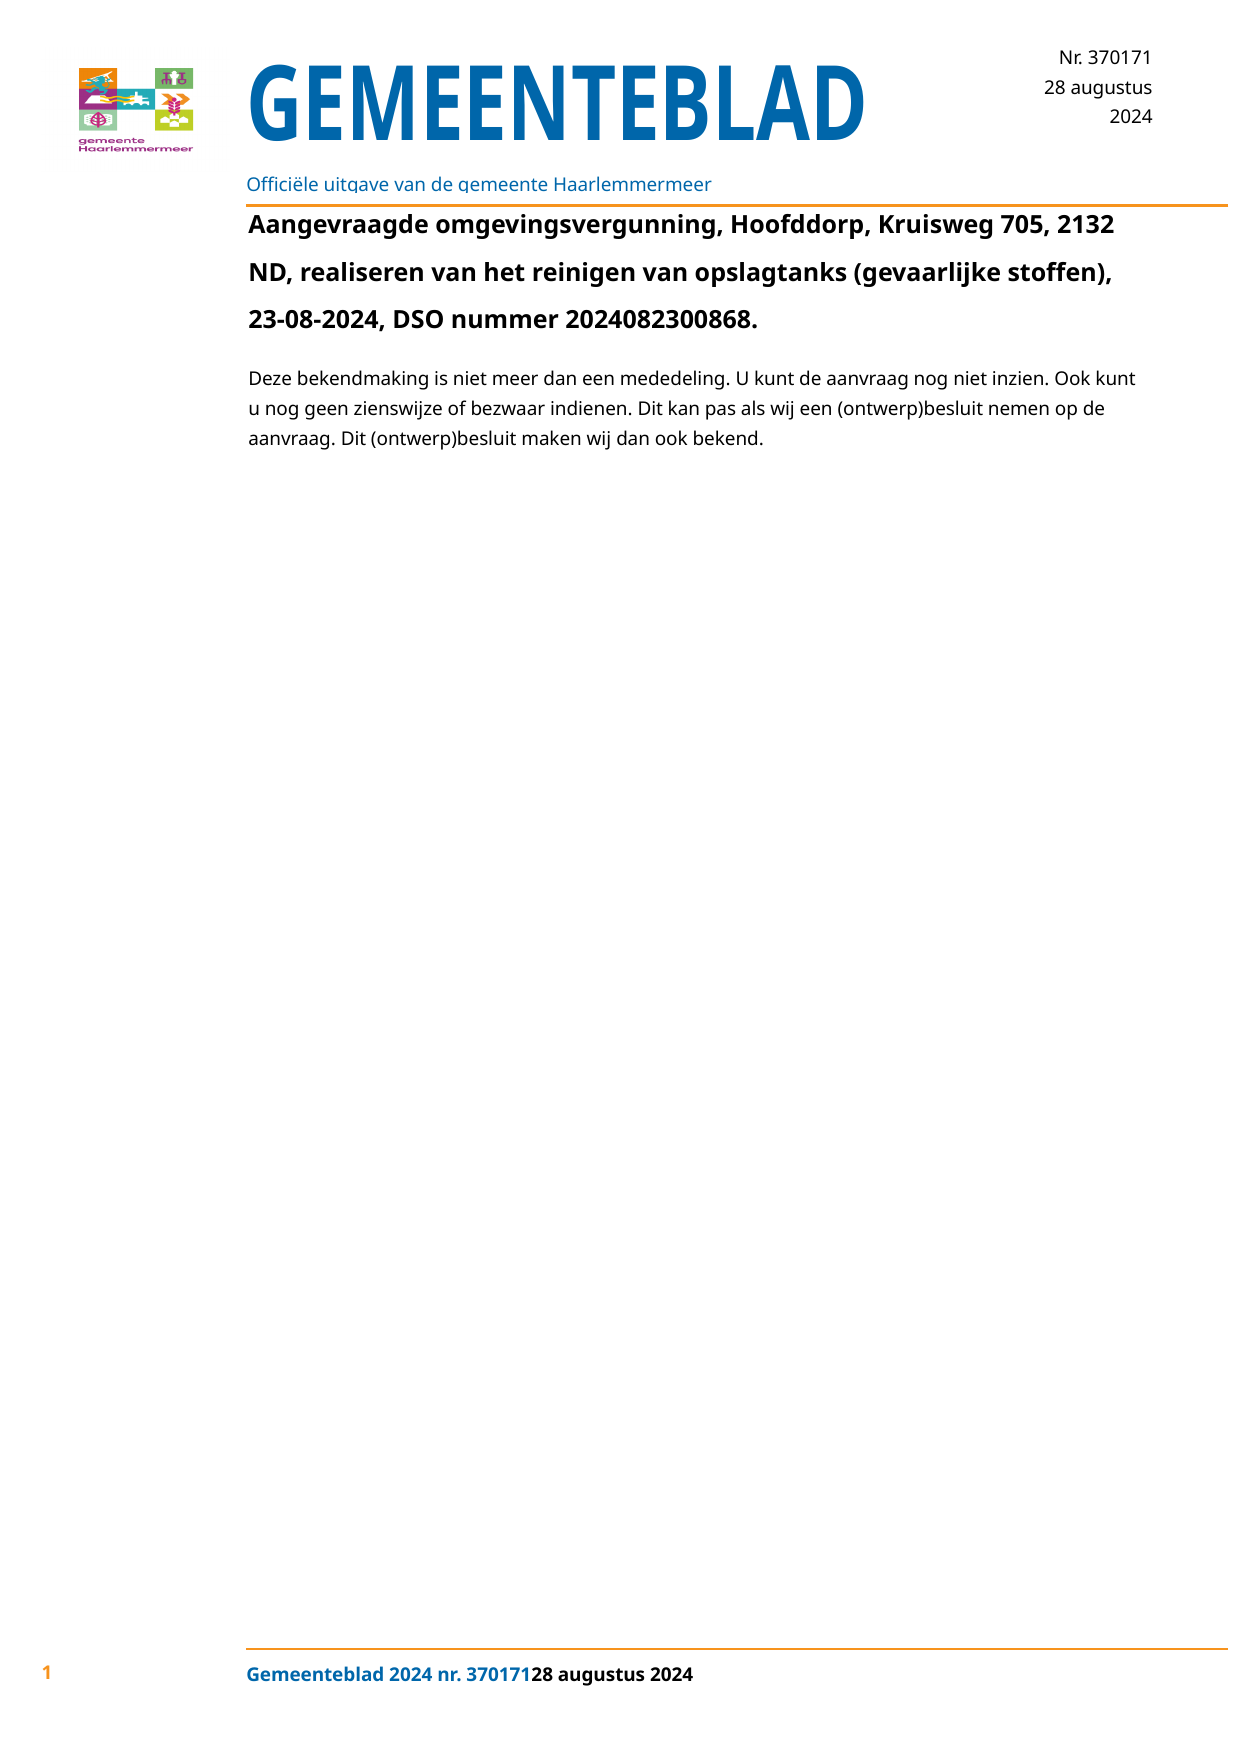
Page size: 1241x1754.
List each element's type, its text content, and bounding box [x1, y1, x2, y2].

picture [41, 47, 231, 172]
text Aangevraagde omgevingsvergunning, Hoofddorp, Kruisweg 705, 2132 ND, realiseren van het reinigen van opslagtanks (gevaarlijke stoffen), 23-08-2024, DSO nummer 2024082300868. [248, 207, 1152, 336]
text Deze bekendmaking is niet meer dan een mededeling. U kunt de aanvraag nog niet inzien. Ook kunt u nog geen zienswijze of bezwaar indienen. Dit kan pas als wij een (ontwerp)besluit nemen op de aanvraag. Dit (ontwerp)besluit maken wij dan ook bekend. [248, 366, 1152, 450]
